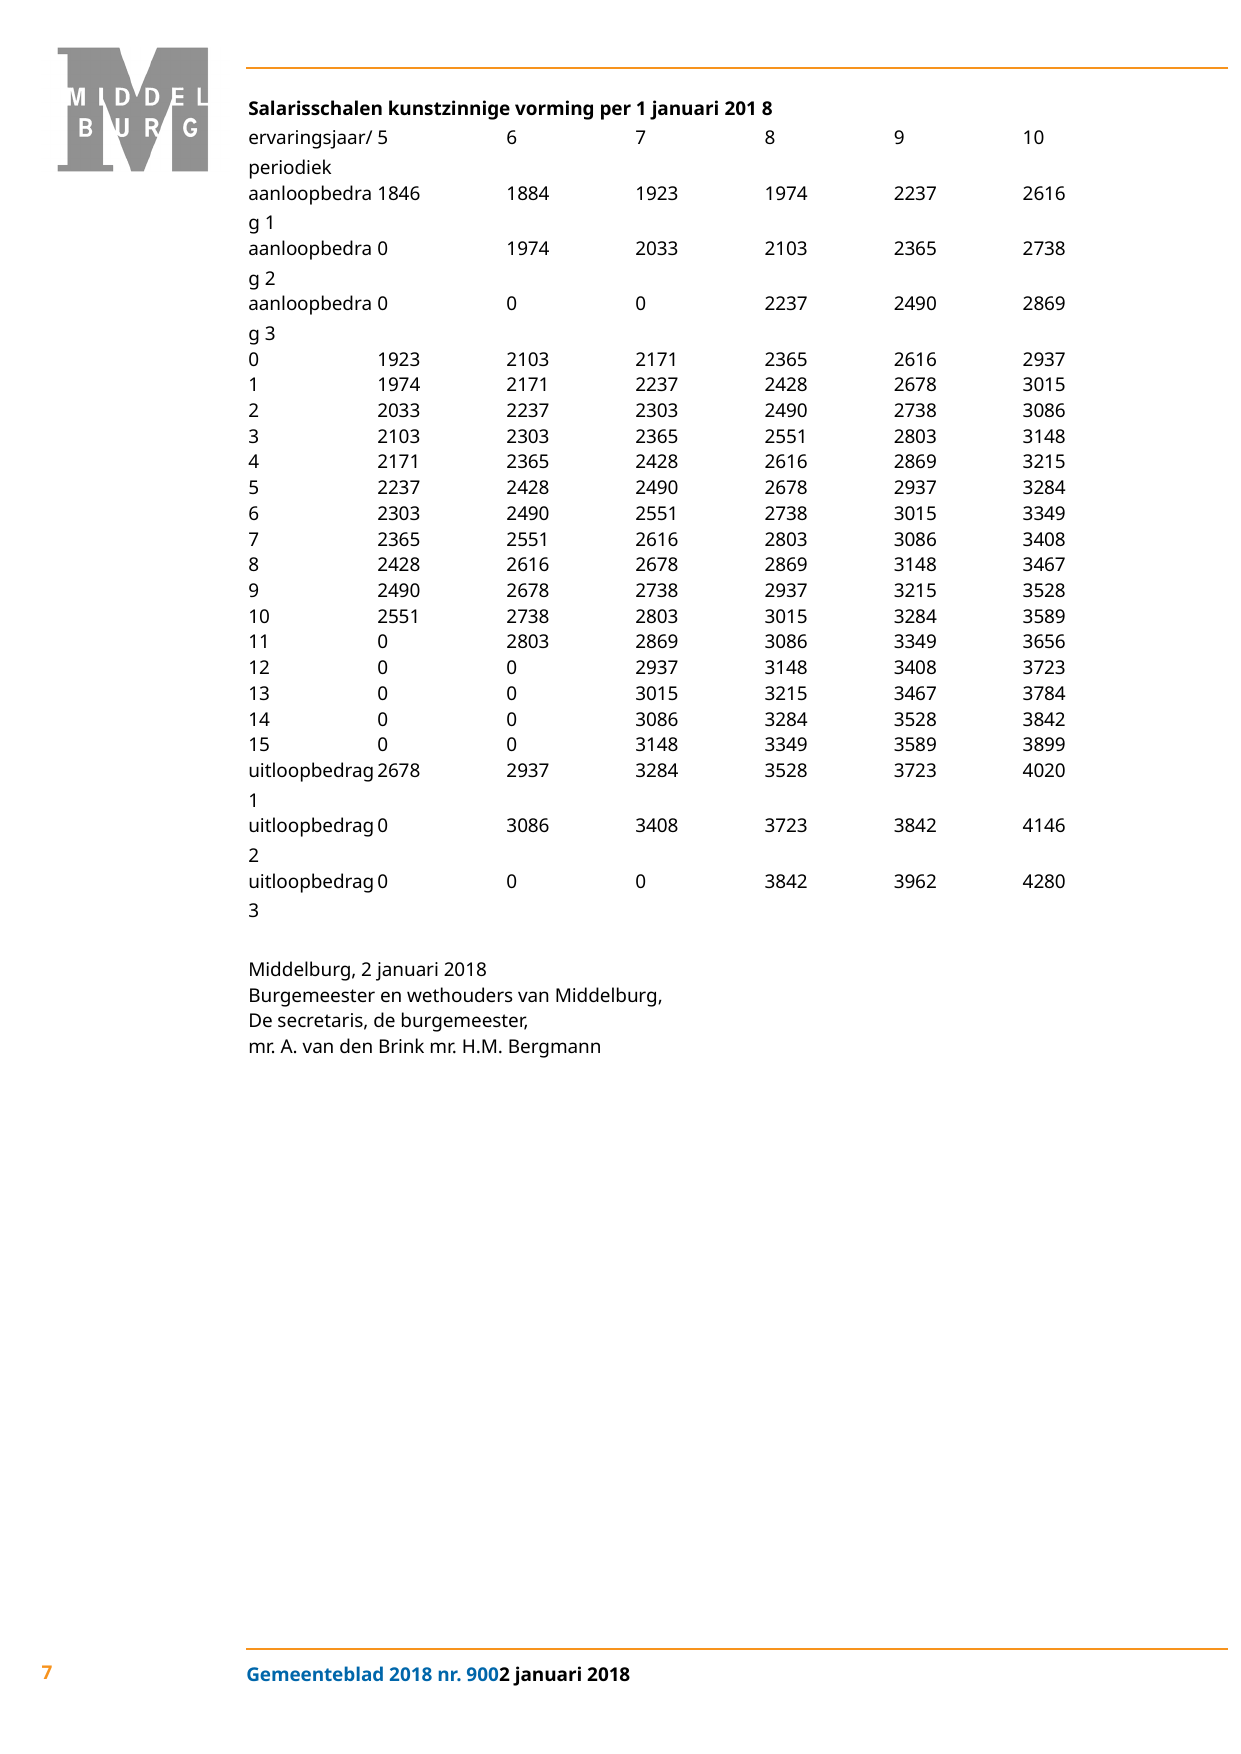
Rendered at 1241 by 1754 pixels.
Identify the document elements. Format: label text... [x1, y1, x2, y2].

table_cell 2490 [894, 290, 1022, 346]
table_cell 3842 [764, 868, 893, 923]
table_cell 2551 [635, 500, 764, 526]
table_header 9 [894, 125, 1022, 180]
table_cell 3528 [894, 706, 1022, 732]
table_cell 2937 [635, 655, 764, 680]
table_cell 0 [506, 655, 635, 680]
table_cell 3899 [1023, 732, 1152, 757]
table_cell 2428 [506, 474, 635, 500]
table_cell 2365 [377, 526, 506, 552]
table_cell 1974 [377, 371, 506, 397]
table_cell 1923 [377, 346, 506, 371]
table_cell 0 [377, 680, 506, 706]
table_cell 2803 [635, 603, 764, 629]
table_cell 2616 [635, 526, 764, 552]
table_cell 13 [248, 680, 377, 706]
table_cell 2171 [635, 346, 764, 371]
table_cell 3842 [1023, 706, 1152, 732]
table_cell 1 [248, 371, 377, 397]
table_cell 2803 [506, 629, 635, 654]
table_cell 2 [248, 397, 377, 423]
table_cell 3215 [894, 577, 1022, 603]
table_cell 3086 [764, 629, 893, 654]
table_cell 2937 [894, 474, 1022, 500]
table_header 10 [1023, 125, 1152, 180]
table_cell 3148 [894, 552, 1022, 577]
text Burgemeester en wethouders van Middelburg, [248, 982, 1152, 1008]
table_cell 6 [248, 500, 377, 526]
table_cell 2616 [506, 552, 635, 577]
table_cell 2428 [764, 371, 893, 397]
table_cell 5 [248, 474, 377, 500]
picture [41, 47, 231, 172]
table_cell 3 [248, 423, 377, 449]
table_cell 3086 [635, 706, 764, 732]
table_cell 0 [506, 732, 635, 757]
table_cell 2303 [635, 397, 764, 423]
table_cell 2738 [1023, 235, 1152, 290]
table_cell 7 [248, 526, 377, 552]
table_cell 3215 [764, 680, 893, 706]
table_cell 3408 [894, 655, 1022, 680]
table_cell 3349 [1023, 500, 1152, 526]
table_cell 14 [248, 706, 377, 732]
table_cell 0 [506, 290, 635, 346]
table_cell 0 [377, 732, 506, 757]
table_cell 2365 [635, 423, 764, 449]
table_cell 1884 [506, 180, 635, 235]
table_cell 2551 [377, 603, 506, 629]
table_cell 15 [248, 732, 377, 757]
table_cell 2803 [764, 526, 893, 552]
table_cell 3015 [894, 500, 1022, 526]
table_cell 3284 [635, 758, 764, 813]
table_cell 0 [635, 868, 764, 923]
table_cell 4280 [1023, 868, 1152, 923]
table_cell 3408 [1023, 526, 1152, 552]
table_cell 2738 [506, 603, 635, 629]
table_cell uitloopbedrag 1 [248, 758, 377, 813]
table_cell 2103 [764, 235, 893, 290]
table_cell 12 [248, 655, 377, 680]
table_cell 0 [377, 706, 506, 732]
table_cell 0 [506, 706, 635, 732]
table_cell 1974 [764, 180, 893, 235]
table_cell 0 [377, 655, 506, 680]
text Salarisschalen kunstzinnige vorming per 1 januari 201 8 [248, 95, 1152, 121]
table_cell 4 [248, 449, 377, 474]
table_cell 2937 [764, 577, 893, 603]
table_cell 0 [377, 290, 506, 346]
table_cell 3015 [635, 680, 764, 706]
table_cell 3467 [894, 680, 1022, 706]
table_cell 3148 [1023, 423, 1152, 449]
table_cell 3656 [1023, 629, 1152, 654]
table_cell 0 [377, 235, 506, 290]
table_cell 3408 [635, 813, 764, 868]
table_cell 2616 [764, 449, 893, 474]
table_cell 3148 [764, 655, 893, 680]
table_cell 11 [248, 629, 377, 654]
table_cell 2237 [506, 397, 635, 423]
table_cell 8 [248, 552, 377, 577]
table_cell 2428 [377, 552, 506, 577]
table_cell 0 [377, 868, 506, 923]
table_cell 2365 [894, 235, 1022, 290]
table_cell 2303 [506, 423, 635, 449]
table_cell 2171 [377, 449, 506, 474]
table_cell 2869 [894, 449, 1022, 474]
table_cell 4146 [1023, 813, 1152, 868]
table_cell 2678 [635, 552, 764, 577]
table_cell 2616 [894, 346, 1022, 371]
table_cell 2803 [894, 423, 1022, 449]
table_cell 2490 [764, 397, 893, 423]
table_header 7 [635, 125, 764, 180]
table_cell 0 [506, 868, 635, 923]
table_cell 2551 [764, 423, 893, 449]
table_cell 1974 [506, 235, 635, 290]
table_cell 3284 [1023, 474, 1152, 500]
table_cell 2490 [635, 474, 764, 500]
table_cell 0 [377, 813, 506, 868]
table_cell 2103 [377, 423, 506, 449]
table_cell 2365 [764, 346, 893, 371]
table_cell 2738 [894, 397, 1022, 423]
table_cell 3528 [1023, 577, 1152, 603]
table_cell 3842 [894, 813, 1022, 868]
table_cell 2738 [764, 500, 893, 526]
table_cell aanloopbedrag 3 [248, 290, 377, 346]
table_header 5 [377, 125, 506, 180]
table_cell 2171 [506, 371, 635, 397]
table_cell 3723 [1023, 655, 1152, 680]
table_cell 2237 [377, 474, 506, 500]
table_cell 3467 [1023, 552, 1152, 577]
table_cell 2678 [506, 577, 635, 603]
table_cell 3784 [1023, 680, 1152, 706]
table_cell 2551 [506, 526, 635, 552]
table_cell 0 [377, 629, 506, 654]
table_cell 2738 [635, 577, 764, 603]
table_cell 3589 [1023, 603, 1152, 629]
table_cell 0 [635, 290, 764, 346]
table_cell 0 [248, 346, 377, 371]
table_cell aanloopbedrag 2 [248, 235, 377, 290]
table_cell uitloopbedrag 3 [248, 868, 377, 923]
table_cell 2237 [764, 290, 893, 346]
table_cell 0 [506, 680, 635, 706]
table_cell 2365 [506, 449, 635, 474]
table_cell 2428 [635, 449, 764, 474]
table_cell 3015 [1023, 371, 1152, 397]
table_cell 2490 [377, 577, 506, 603]
table_cell 2678 [377, 758, 506, 813]
table_cell 2937 [1023, 346, 1152, 371]
table_cell 4020 [1023, 758, 1152, 813]
text Middelburg, 2 januari 2018 [248, 956, 1152, 982]
table_cell 3284 [764, 706, 893, 732]
table_cell aanloopbedrag 1 [248, 180, 377, 235]
table_cell 2678 [764, 474, 893, 500]
table_header 8 [764, 125, 893, 180]
table_cell 9 [248, 577, 377, 603]
table_cell 2237 [894, 180, 1022, 235]
table_cell 3349 [894, 629, 1022, 654]
table_cell uitloopbedrag 2 [248, 813, 377, 868]
text De secretaris, de burgemeester, [248, 1008, 1152, 1033]
table_cell 3086 [894, 526, 1022, 552]
table_cell 2033 [635, 235, 764, 290]
table_header ervaringsjaar/ periodiek [248, 125, 377, 180]
table_cell 2869 [764, 552, 893, 577]
table_cell 2490 [506, 500, 635, 526]
table_cell 2869 [1023, 290, 1152, 346]
table_cell 3723 [894, 758, 1022, 813]
table_cell 3962 [894, 868, 1022, 923]
table_cell 10 [248, 603, 377, 629]
text mr. A. van den Brink mr. H.M. Bergmann [248, 1033, 1152, 1059]
table_cell 2678 [894, 371, 1022, 397]
table_cell 2937 [506, 758, 635, 813]
table_cell 3086 [506, 813, 635, 868]
table_cell 2033 [377, 397, 506, 423]
table_cell 2869 [635, 629, 764, 654]
table_header 6 [506, 125, 635, 180]
table_cell 3723 [764, 813, 893, 868]
table_cell 3349 [764, 732, 893, 757]
table_cell 3215 [1023, 449, 1152, 474]
table_cell 1846 [377, 180, 506, 235]
table_cell 3528 [764, 758, 893, 813]
table_cell 3015 [764, 603, 893, 629]
table_cell 3148 [635, 732, 764, 757]
table_cell 1923 [635, 180, 764, 235]
table_cell 2303 [377, 500, 506, 526]
table_cell 3086 [1023, 397, 1152, 423]
table_cell 3589 [894, 732, 1022, 757]
table_cell 3284 [894, 603, 1022, 629]
table_cell 2616 [1023, 180, 1152, 235]
table_cell 2103 [506, 346, 635, 371]
table_cell 2237 [635, 371, 764, 397]
